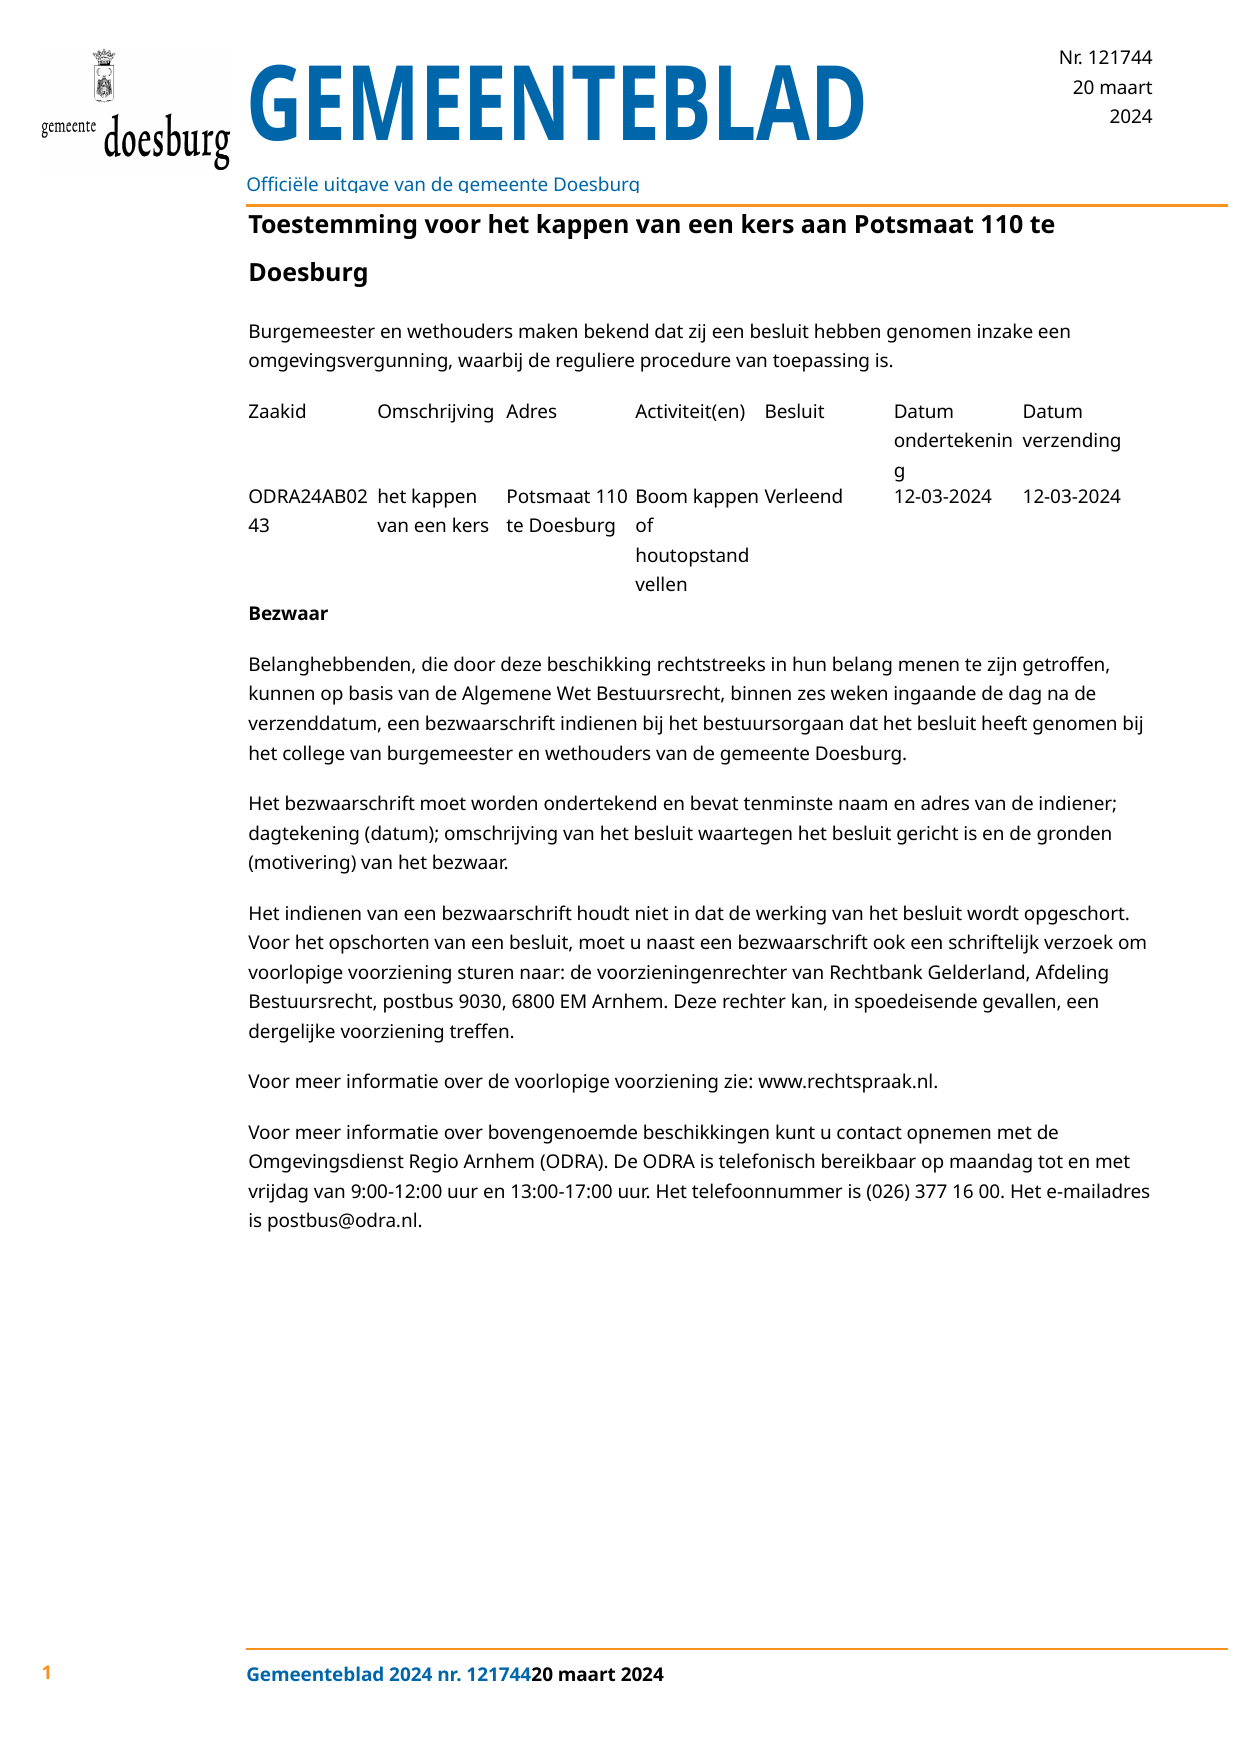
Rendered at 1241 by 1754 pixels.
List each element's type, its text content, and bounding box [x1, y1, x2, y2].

table_header Omschrijving [377, 398, 506, 483]
table_cell het kappen van een kers [377, 483, 506, 597]
text Burgemeester en wethouders maken bekend dat zij een besluit hebben genomen inzake een omgevingsvergunning, waarbij de reguliere procedure van toepassing is. [248, 318, 1152, 373]
table_header Zaakid [248, 398, 377, 483]
text Voor meer informatie over de voorlopige voorziening zie: www.rechtspraak.nl. [248, 1068, 1152, 1094]
table_cell Boom kappen of houtopstand vellen [635, 483, 764, 597]
text Belanghebbenden, die door deze beschikking rechtstreeks in hun belang menen te zijn getroffen, kunnen op basis van de Algemene Wet Bestuursrecht, binnen zes weken ingaande de dag na de verzenddatum, een bezwaarschrift indienen bij het bestuursorgaan dat het besluit heeft genomen bij het college van burgemeester en wethouders van de gemeente Doesburg. [248, 651, 1152, 766]
table_header Adres [506, 398, 635, 483]
table_cell 12-03-2024 [1023, 483, 1152, 597]
table_cell 12-03-2024 [894, 483, 1022, 597]
text Het indienen van een bezwaarschrift houdt niet in dat de werking van het besluit wordt opgeschort. Voor het opschorten van een besluit, moet u naast een bezwaarschrift ook een schriftelijk verzoek om voorlopige voorziening sturen naar: de voorzieningenrechter van Rechtbank Gelderland, Afdeling Bestuursrecht, postbus 9030, 6800 EM Arnhem. Deze rechter kan, in spoedeisende gevallen, een dergelijke voorziening treffen. [248, 900, 1152, 1044]
text Het bezwaarschrift moet worden ondertekend en bevat tenminste naam en adres van de indiener; dagtekening (datum); omschrijving van het besluit waartegen het besluit gericht is en de gronden (motivering) van het bezwaar. [248, 790, 1152, 875]
text Toestemming voor het kappen van een kers aan Potsmaat 110 te Doesburg [248, 207, 1152, 288]
table_header Besluit [764, 398, 893, 483]
table_header Activiteit(en) [635, 398, 764, 483]
text Voor meer informatie over bovengenoemde beschikkingen kunt u contact opnemen met de Omgevingsdienst Regio Arnhem (ODRA). De ODRA is telefonisch bereikbaar op maandag tot en met vrijdag van 9:00-12:00 uur en 13:00-17:00 uur. Het telefoonnummer is (026) 377 16 00. Het e-mailadres is postbus@odra.nl. [248, 1119, 1152, 1233]
table_header Datum ondertekening [894, 398, 1022, 483]
table_cell Potsmaat 110 te Doesburg [506, 483, 635, 597]
table_header Datum verzending [1023, 398, 1152, 483]
table_cell Verleend [764, 483, 893, 597]
table_cell ODRA24AB0243 [248, 483, 377, 597]
picture [41, 47, 231, 172]
text Bezwaar [248, 601, 1152, 626]
